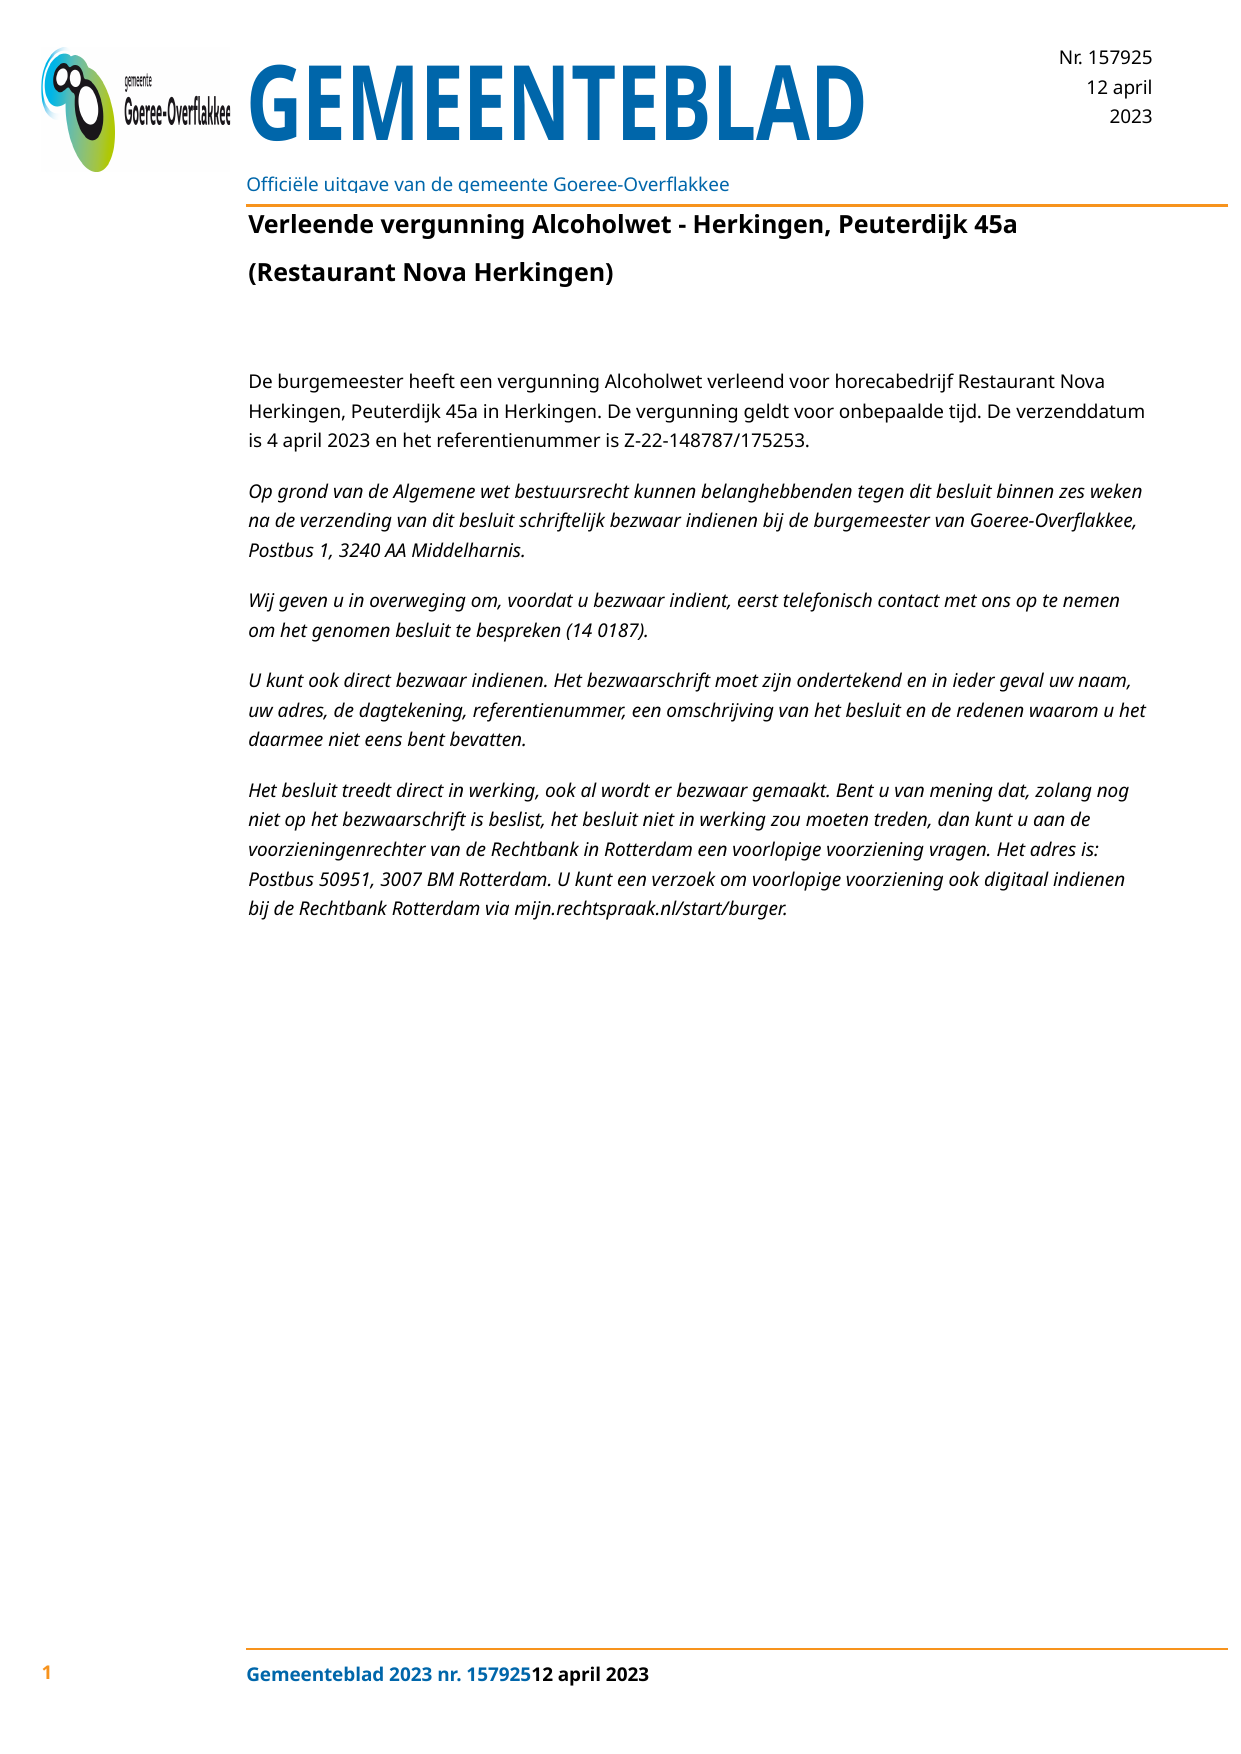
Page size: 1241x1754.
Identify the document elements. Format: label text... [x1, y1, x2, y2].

text U kunt ook direct bezwaar indienen. Het bezwaarschrift moet zijn ondertekend en in ieder geval uw naam, uw adres, de dagtekening, referentienummer, een omschrijving van het besluit en de redenen waarom u het daarmee niet eens bent bevatten. [248, 667, 1152, 752]
text De burgemeester heeft een vergunning Alcoholwet verleend voor horecabedrijf Restaurant Nova Herkingen, Peuterdijk 45a in Herkingen. De vergunning geldt voor onbepaalde tijd. De verzenddatum is 4 april 2023 en het referentienummer is Z-22-148787/175253. [248, 368, 1152, 453]
text Op grond van de Algemene wet bestuursrecht kunnen belanghebbenden tegen dit besluit binnen zes weken na de verzending van dit besluit schriftelijk bezwaar indienen bij de burgemeester van Goeree-Overflakkee, Postbus 1, 3240 AA Middelharnis. [248, 478, 1152, 563]
text Verleende vergunning Alcoholwet - Herkingen, Peuterdijk 45a (Restaurant Nova Herkingen) [248, 207, 1152, 288]
picture [41, 47, 231, 172]
text Het besluit treedt direct in werking, ook al wordt er bezwaar gemaakt. Bent u van mening dat, zolang nog niet op het bezwaarschrift is beslist, het besluit niet in werking zou moeten treden, dan kunt u aan de voorzieningenrechter van de Rechtbank in Rotterdam een voorlopige voorziening vragen. Het adres is: Postbus 50951, 3007 BM Rotterdam. U kunt een verzoek om voorlopige voorziening ook digitaal indienen bij de Rechtbank Rotterdam via mijn.rechtspraak.nl/start/burger. [248, 777, 1152, 921]
text Wij geven u in overweging om, voordat u bezwaar indient, eerst telefonisch contact met ons op te nemen om het genomen besluit te bespreken (14 0187). [248, 587, 1152, 643]
